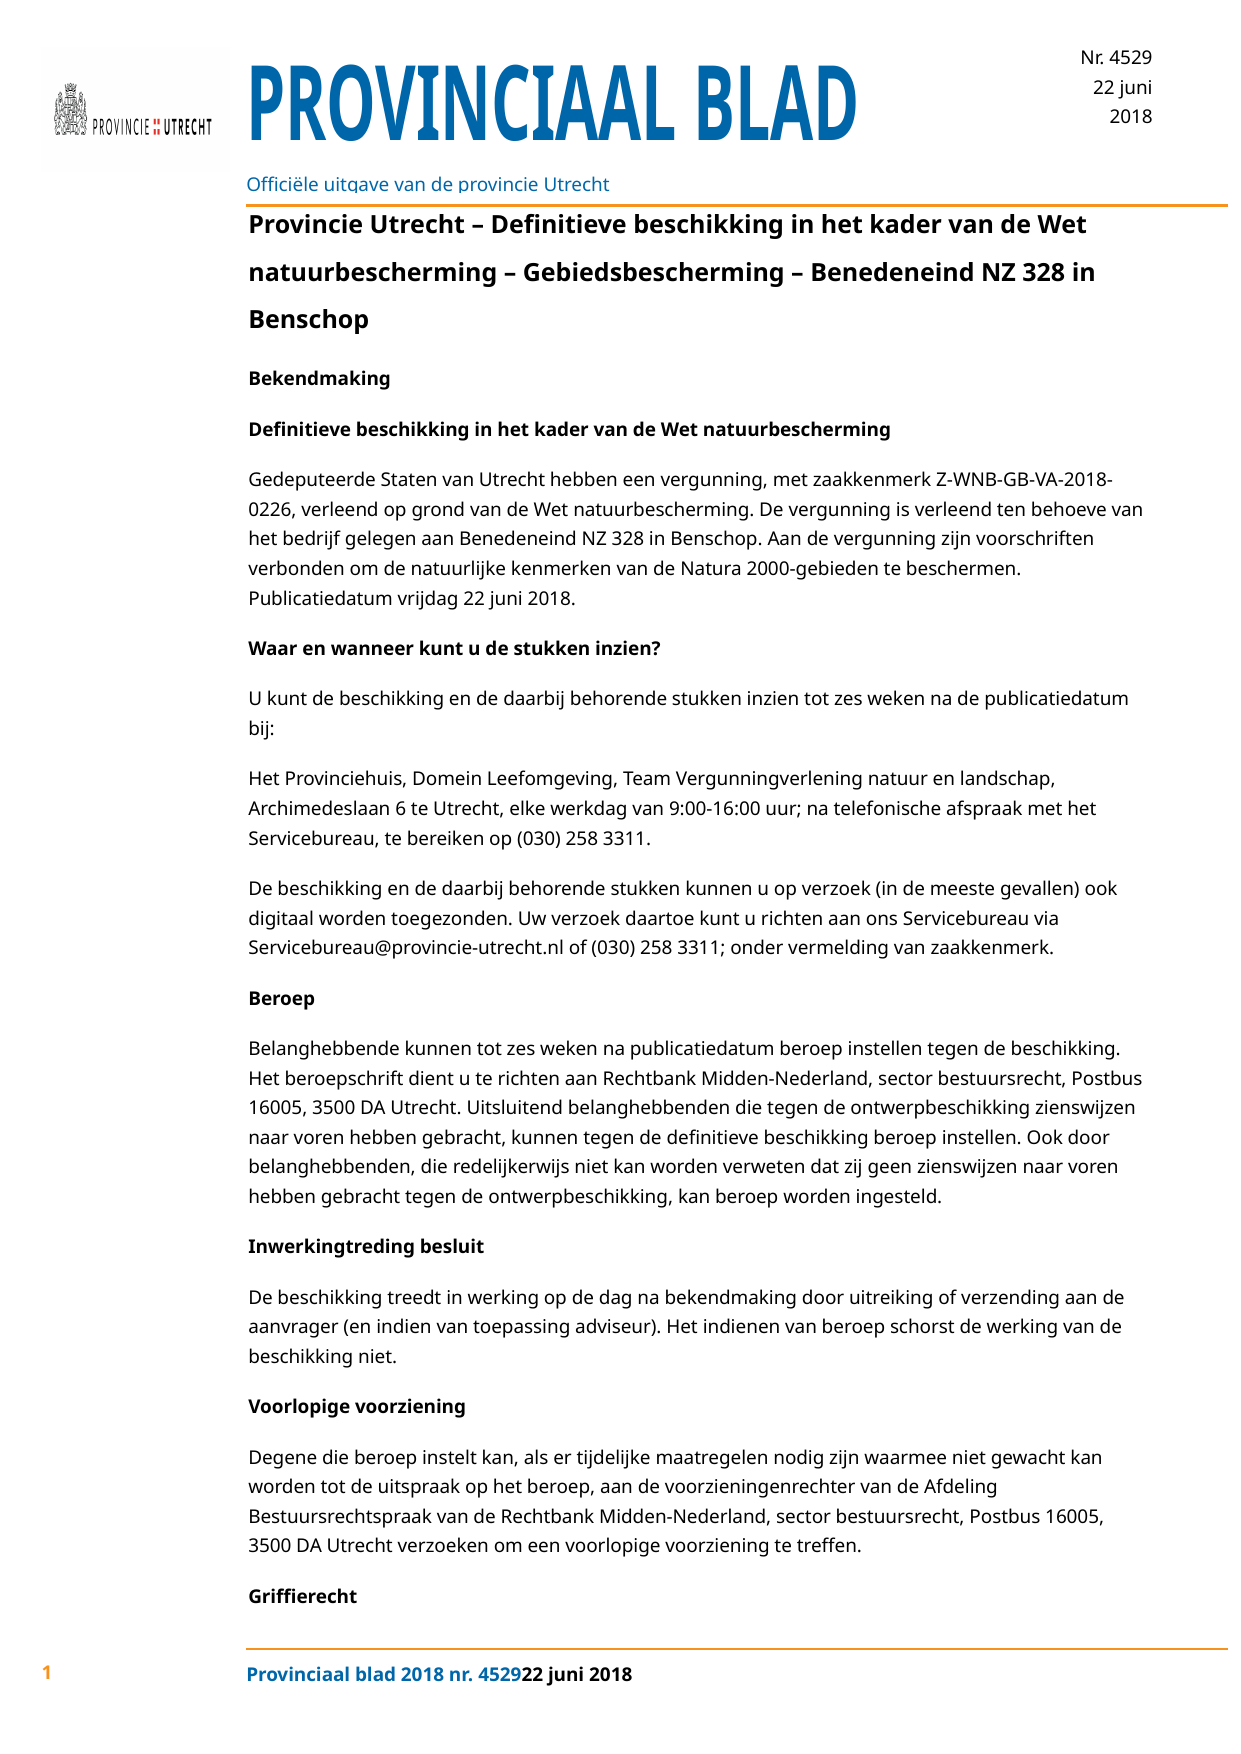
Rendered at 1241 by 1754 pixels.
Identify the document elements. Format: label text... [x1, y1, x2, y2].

text Inwerkingtreding besluit [248, 1233, 1152, 1259]
text Degene die beroep instelt kan, als er tijdelijke maatregelen nodig zijn waarmee niet gewacht kan worden tot de uitspraak op het beroep, aan de voorzieningenrechter van de Afdeling Bestuursrechtspraak van de Rechtbank Midden-Nederland, sector bestuursrecht, Postbus 16005, 3500 DA Utrecht verzoeken om een voorlopige voorziening te treffen. [248, 1444, 1152, 1558]
text Beroep [248, 985, 1152, 1010]
text Het Provinciehuis, Domein Leefomgeving, Team Vergunningverlening natuur en landschap, Archimedeslaan 6 te Utrecht, elke werkdag van 9:00-16:00 uur; na telefonische afspraak met het Servicebureau, te bereiken op (030) 258 3311. [248, 766, 1152, 850]
text De beschikking en de daarbij behorende stukken kunnen u op verzoek (in de meeste gevallen) ook digitaal worden toegezonden. Uw verzoek daartoe kunt u richten aan ons Servicebureau via Servicebureau@provincie-utrecht.nl of (030) 258 3311; onder vermelding van zaakkenmerk. [248, 875, 1152, 960]
text Belanghebbende kunnen tot zes weken na publicatiedatum beroep instellen tegen de beschikking. Het beroepschrift dient u te richten aan Rechtbank Midden-Nederland, sector bestuursrecht, Postbus 16005, 3500 DA Utrecht. Uitsluitend belanghebbenden die tegen de ontwerpbeschikking zienswijzen naar voren hebben gebracht, kunnen tegen de definitieve beschikking beroep instellen. Ook door belanghebbenden, die redelijkerwijs niet kan worden verweten dat zij geen zienswijzen naar voren hebben gebracht tegen de ontwerpbeschikking, kan beroep worden ingesteld. [248, 1035, 1152, 1209]
text Voorlopige voorziening [248, 1393, 1152, 1419]
text Bekendmaking [248, 366, 1152, 391]
text Provincie Utrecht – Definitieve beschikking in het kader van de Wet natuurbescherming – Gebiedsbescherming – Benedeneind NZ 328 in Benschop [248, 207, 1152, 336]
text De beschikking treedt in werking op de dag na bekendmaking door uitreiking of verzending aan de aanvrager (en indien van toepassing adviseur). Het indienen van beroep schorst de werking van de beschikking niet. [248, 1284, 1152, 1369]
text Griffierecht [248, 1583, 1152, 1609]
text U kunt de beschikking en de daarbij behorende stukken inzien tot zes weken na de publicatiedatum bij: [248, 686, 1152, 741]
text Definitieve beschikking in het kader van de Wet natuurbescherming [248, 416, 1152, 442]
text Gedeputeerde Staten van Utrecht hebben een vergunning, met zaakkenmerk Z-WNB-GB-VA-2018-0226, verleend op grond van de Wet natuurbescherming. De vergunning is verleend ten behoeve van het bedrijf gelegen aan Benedeneind NZ 328 in Benschop. Aan de vergunning zijn voorschriften verbonden om de natuurlijke kenmerken van de Natura 2000-gebieden te beschermen. Publicatiedatum vrijdag 22 juni 2018. [248, 466, 1152, 610]
text Waar en wanneer kunt u de stukken inzien? [248, 635, 1152, 661]
picture [41, 47, 231, 172]
